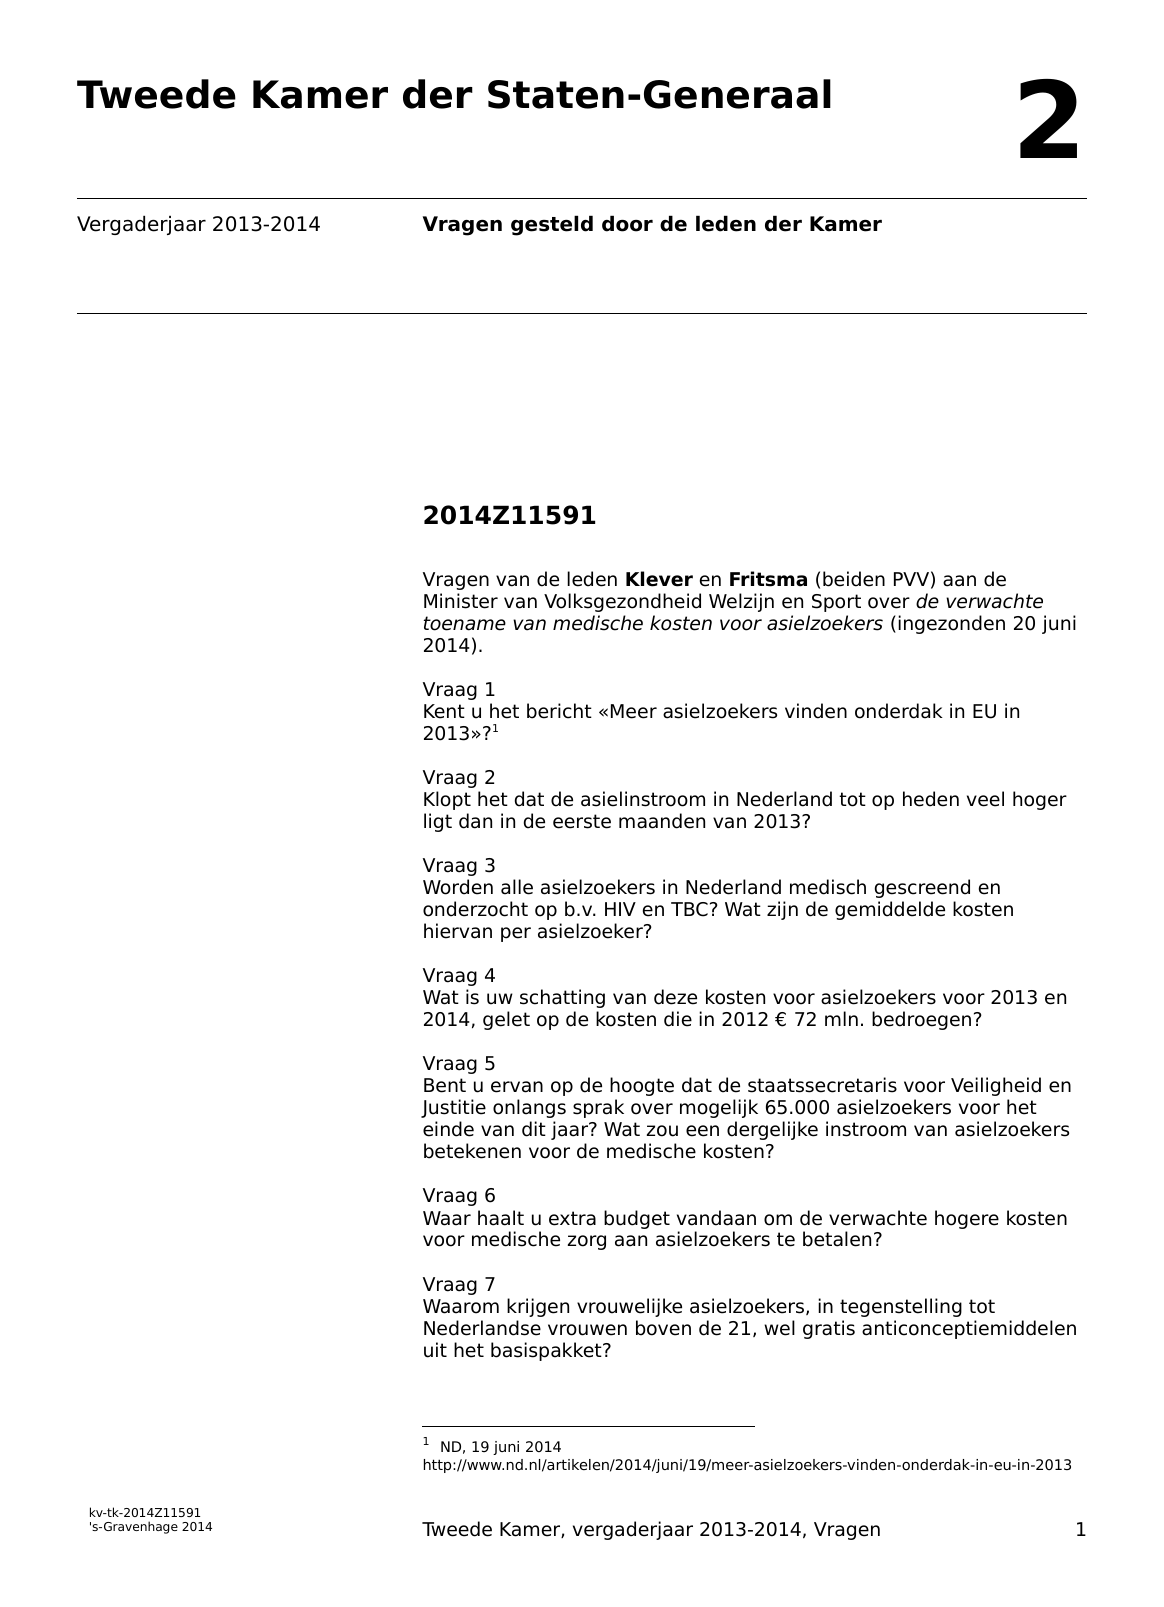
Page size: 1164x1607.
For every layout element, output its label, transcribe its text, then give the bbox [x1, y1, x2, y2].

text Waar haalt u extra budget vandaan om de verwachte hogere kosten voor medische zorg aan asielzoekers te betalen? [422, 1207, 1087, 1251]
text http://www.nd.nl/artikelen/2014/juni/19/meer-asielzoekers-vinden-onderdak-in-eu-in-2013 [422, 1457, 1087, 1474]
text Vraag 3 [422, 855, 1087, 877]
text Vraag 2 [422, 767, 1087, 789]
text Vraag 4 [422, 965, 1087, 987]
text ND, 19 juni 2014 [422, 1435, 1087, 1457]
text Vraag 1 [422, 679, 1087, 701]
text 's-Gravenhage 2014 [88, 1520, 323, 1534]
text Wat is uw schatting van deze kosten voor asielzoekers voor 2013 en 2014, gelet op de kosten die in 2012 € 72 mln. bedroegen? [422, 987, 1087, 1031]
text 2014Z11591 [422, 501, 1087, 531]
text Vraag 6 [422, 1185, 1087, 1207]
text Vragen van de leden Klever en Fritsma (beiden PVV) aan de Minister van Volksgezondheid Welzijn en Sport over de verwachte toename van medische kosten voor asielzoekers (ingezonden 20 juni 2014). [422, 569, 1087, 657]
text Vraag 7 [422, 1273, 1087, 1296]
text Vraag 5 [422, 1053, 1087, 1075]
text Waarom krijgen vrouwelijke asielzoekers, in tegenstelling tot Nederlandse vrouwen boven de 21, wel gratis anticonceptiemiddelen uit het basispakket? [422, 1296, 1087, 1361]
text Kent u het bericht «Meer asielzoekers vinden onderdak in EU in 2013»? [422, 701, 1087, 745]
text Klopt het dat de asielinstroom in Nederland tot op heden veel hoger ligt dan in de eerste maanden van 2013? [422, 789, 1087, 833]
text kv-tk-2014Z11591 [88, 1506, 323, 1520]
table_cell Vragen gesteld door de leden der Kamer [422, 199, 1087, 313]
text Bent u ervan op de hoogte dat de staatssecretaris voor Veiligheid en Justitie onlangs sprak over mogelijk 65.000 asielzoekers voor het einde van dit jaar? Wat zou een dergelijke instroom van asielzoekers betekenen voor de medische kosten? [422, 1075, 1087, 1163]
table_header Tweede Kamer der Staten-Generaal [77, 59, 886, 198]
text Worden alle asielzoekers in Nederland medisch gescreend en onderzocht op b.v. HIV en TBC? Wat zijn de gemiddelde kosten hiervan per asielzoeker? [422, 877, 1087, 943]
table_header 2 [886, 59, 1087, 198]
table_cell Vergaderjaar 2013-2014 [77, 199, 422, 313]
